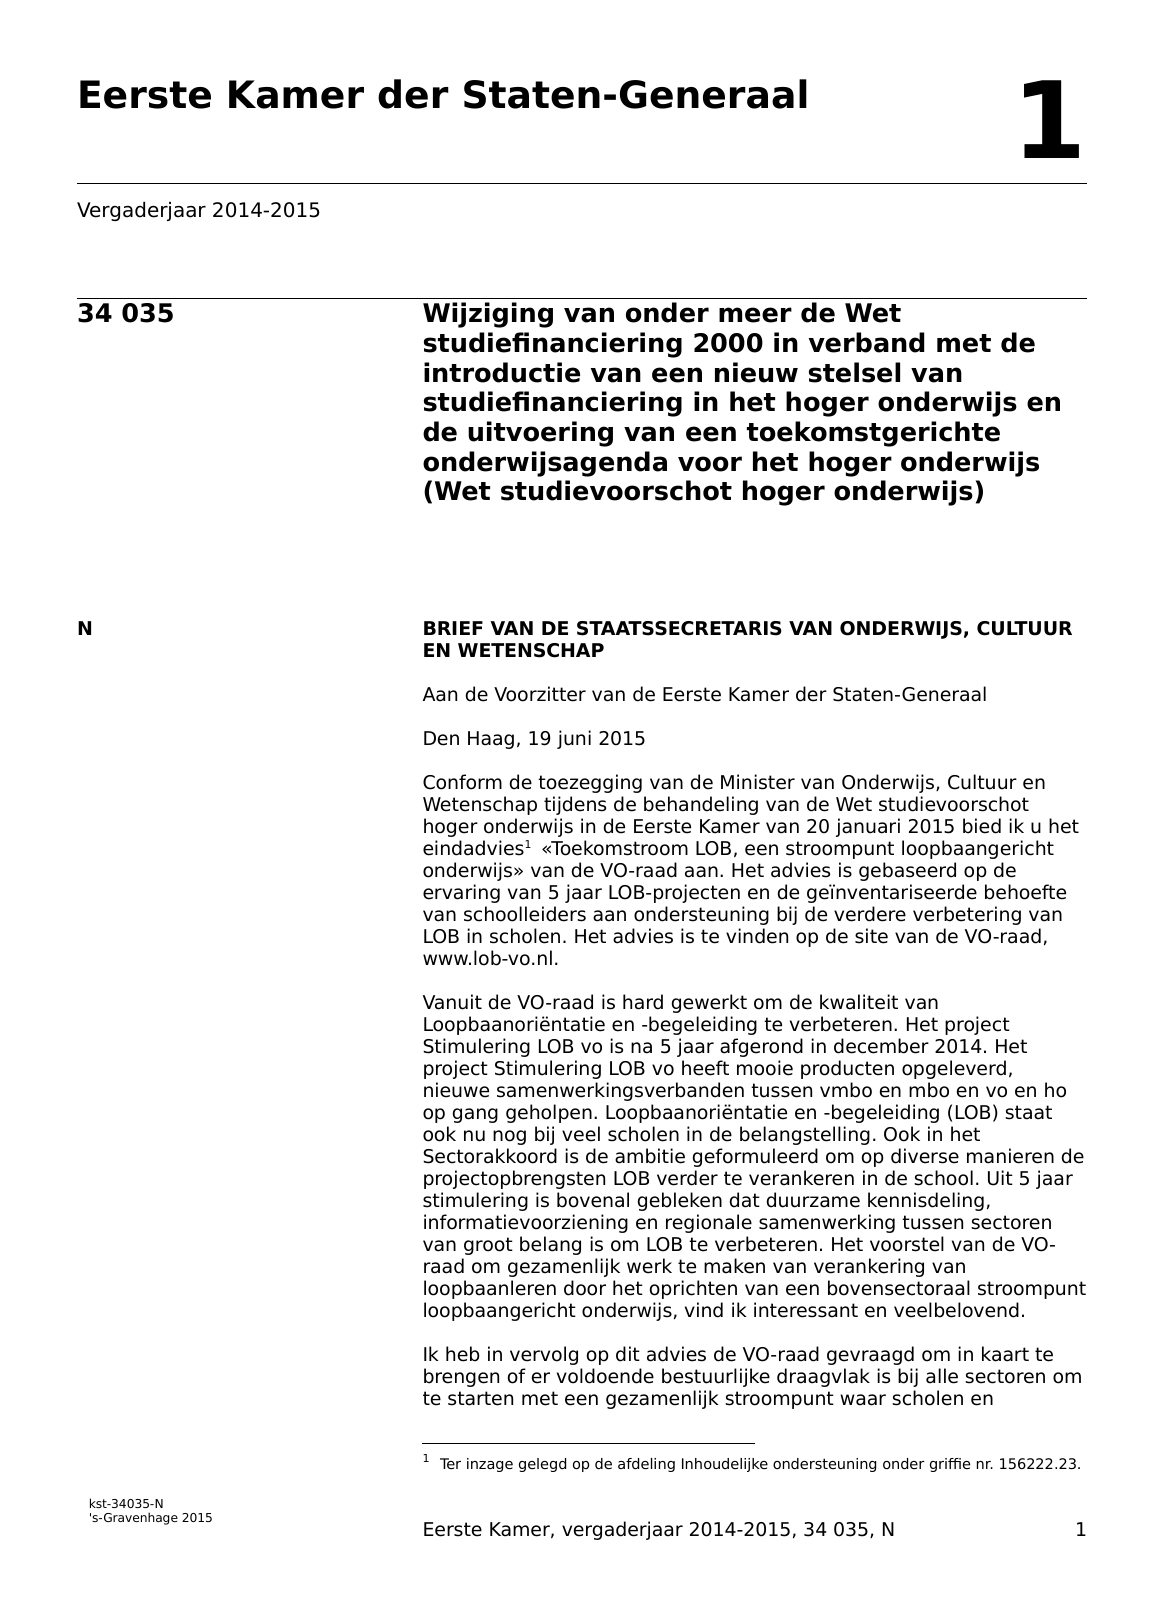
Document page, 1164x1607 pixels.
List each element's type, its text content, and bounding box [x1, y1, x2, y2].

table_header Eerste Kamer der Staten-Generaal [77, 59, 886, 183]
table_cell Vergaderjaar 2014-2015 [77, 184, 1087, 298]
subtitle 34 035 Wijziging van onder meer de Wet studiefinanciering 2000 in verband met de introductie van een nieuw stelsel van studiefinanciering in het hoger onderwijs en de uitvoering van een toekomstgerichte onderwijsagenda voor het hoger onderwijs (Wet studievoorschot hoger onderwijs) [77, 299, 1087, 507]
text Conform de toezegging van de Minister van Onderwijs, Cultuur en Wetenschap tijdens de behandeling van de Wet studievoorschot hoger onderwijs in de Eerste Kamer van 20 januari 2015 bied ik u het eindadvies «Toekomstroom LOB, een stroompunt loopbaangericht onderwijs» van de VO-raad aan. Het advies is gebaseerd op de ervaring van 5 jaar LOB-projecten en de geïnventariseerde behoefte van schoolleiders aan ondersteuning bij de verdere verbetering van LOB in scholen. Het advies is te vinden op de site van de VO-raad, www.lob-vo.nl. [422, 772, 1087, 970]
text Aan de Voorzitter van de Eerste Kamer der Staten-Generaal [422, 684, 1087, 706]
text 's-Gravenhage 2015 [88, 1511, 323, 1525]
text kst-34035-N [88, 1497, 323, 1511]
subtitle N BRIEF VAN DE STAATSSECRETARIS VAN ONDERWIJS, CULTUUR EN WETENSCHAP [77, 618, 1087, 662]
table_header 1 [886, 59, 1087, 183]
text Ter inzage gelegd op de afdeling Inhoudelijke ondersteuning onder griffie nr. 156222.23. [422, 1452, 1087, 1474]
text Den Haag, 19 juni 2015 [422, 728, 1087, 750]
text Ik heb in vervolg op dit advies de VO-raad gevraagd om in kaart te brengen of er voldoende bestuurlijke draagvlak is bij alle sectoren om te starten met een gezamenlijk stroompunt waar scholen en [422, 1344, 1087, 1410]
text Vanuit de VO-raad is hard gewerkt om de kwaliteit van Loopbaanoriëntatie en -begeleiding te verbeteren. Het project Stimulering LOB vo is na 5 jaar afgerond in december 2014. Het project Stimulering LOB vo heeft mooie producten opgeleverd, nieuwe samenwerkingsverbanden tussen vmbo en mbo en vo en ho op gang geholpen. Loopbaanoriëntatie en -begeleiding (LOB) staat ook nu nog bij veel scholen in de belangstelling. Ook in het Sectorakkoord is de ambitie geformuleerd om op diverse manieren de projectopbrengsten LOB verder te verankeren in de school. Uit 5 jaar stimulering is bovenal gebleken dat duurzame kennisdeling, informatievoorziening en regionale samenwerking tussen sectoren van groot belang is om LOB te verbeteren. Het voorstel van de VO-raad om gezamenlijk werk te maken van verankering van loopbaanleren door het oprichten van een bovensectoraal stroompunt loopbaangericht onderwijs, vind ik interessant en veelbelovend. [422, 992, 1087, 1322]
